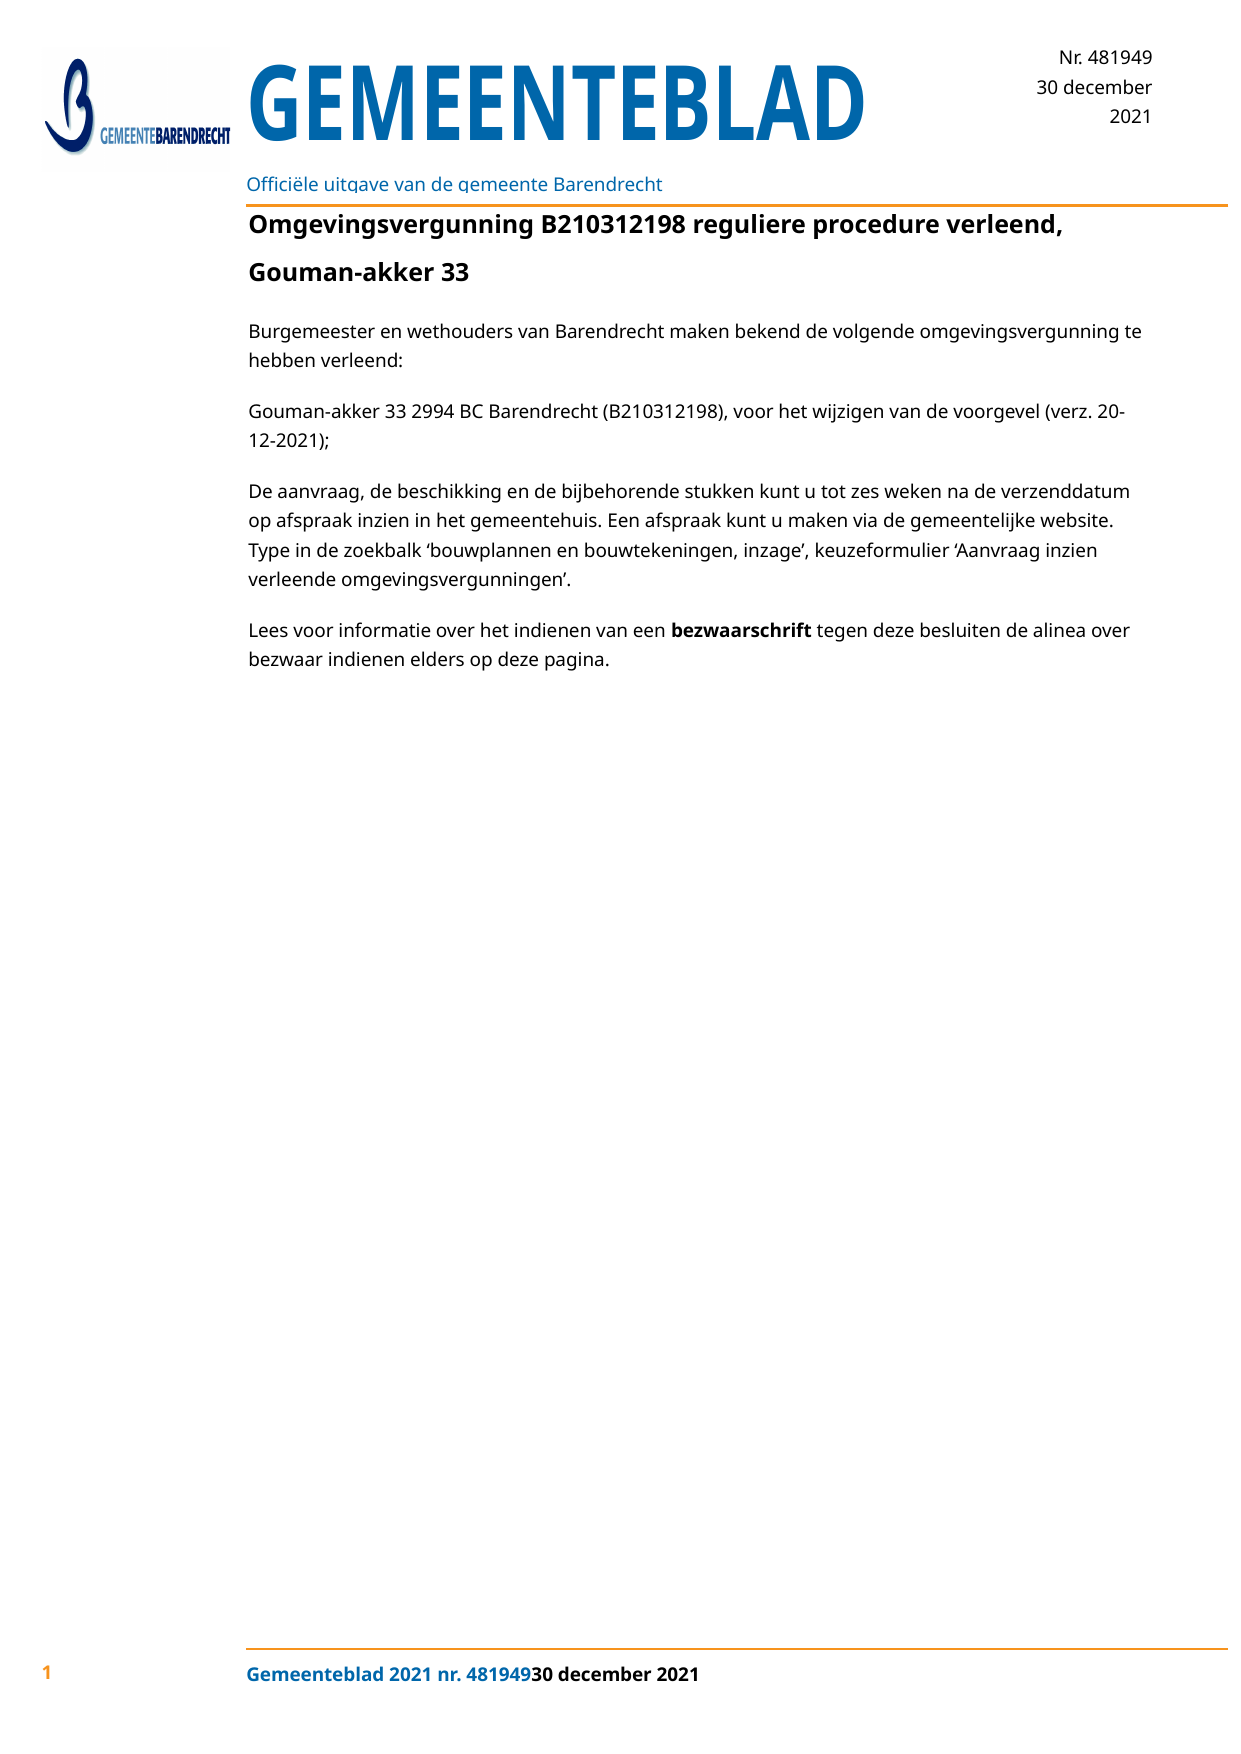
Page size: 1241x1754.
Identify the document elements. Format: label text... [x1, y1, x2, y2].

text Omgevingsvergunning B210312198 reguliere procedure verleend, Gouman-akker 33 [248, 207, 1152, 288]
text Gouman-akker 33 2994 BC Barendrecht (B210312198), voor het wijzigen van de voorgevel (verz. 20-12-2021); [248, 398, 1152, 453]
text Lees voor informatie over het indienen van een bezwaarschrift tegen deze besluiten de alinea over bezwaar indienen elders op deze pagina. [248, 617, 1152, 672]
text De aanvraag, de beschikking en de bijbehorende stukken kunt u tot zes weken na de verzenddatum op afspraak inzien in het gemeentehuis. Een afspraak kunt u maken via de gemeentelijke website. Type in de zoekbalk ‘bouwplannen en bouwtekeningen, inzage’, keuzeformulier ‘Aanvraag inzien verleende omgevingsvergunningen’. [248, 478, 1152, 592]
text Burgemeester en wethouders van Barendrecht maken bekend de volgende omgevingsvergunning te hebben verleend: [248, 318, 1152, 373]
picture [41, 47, 231, 172]
